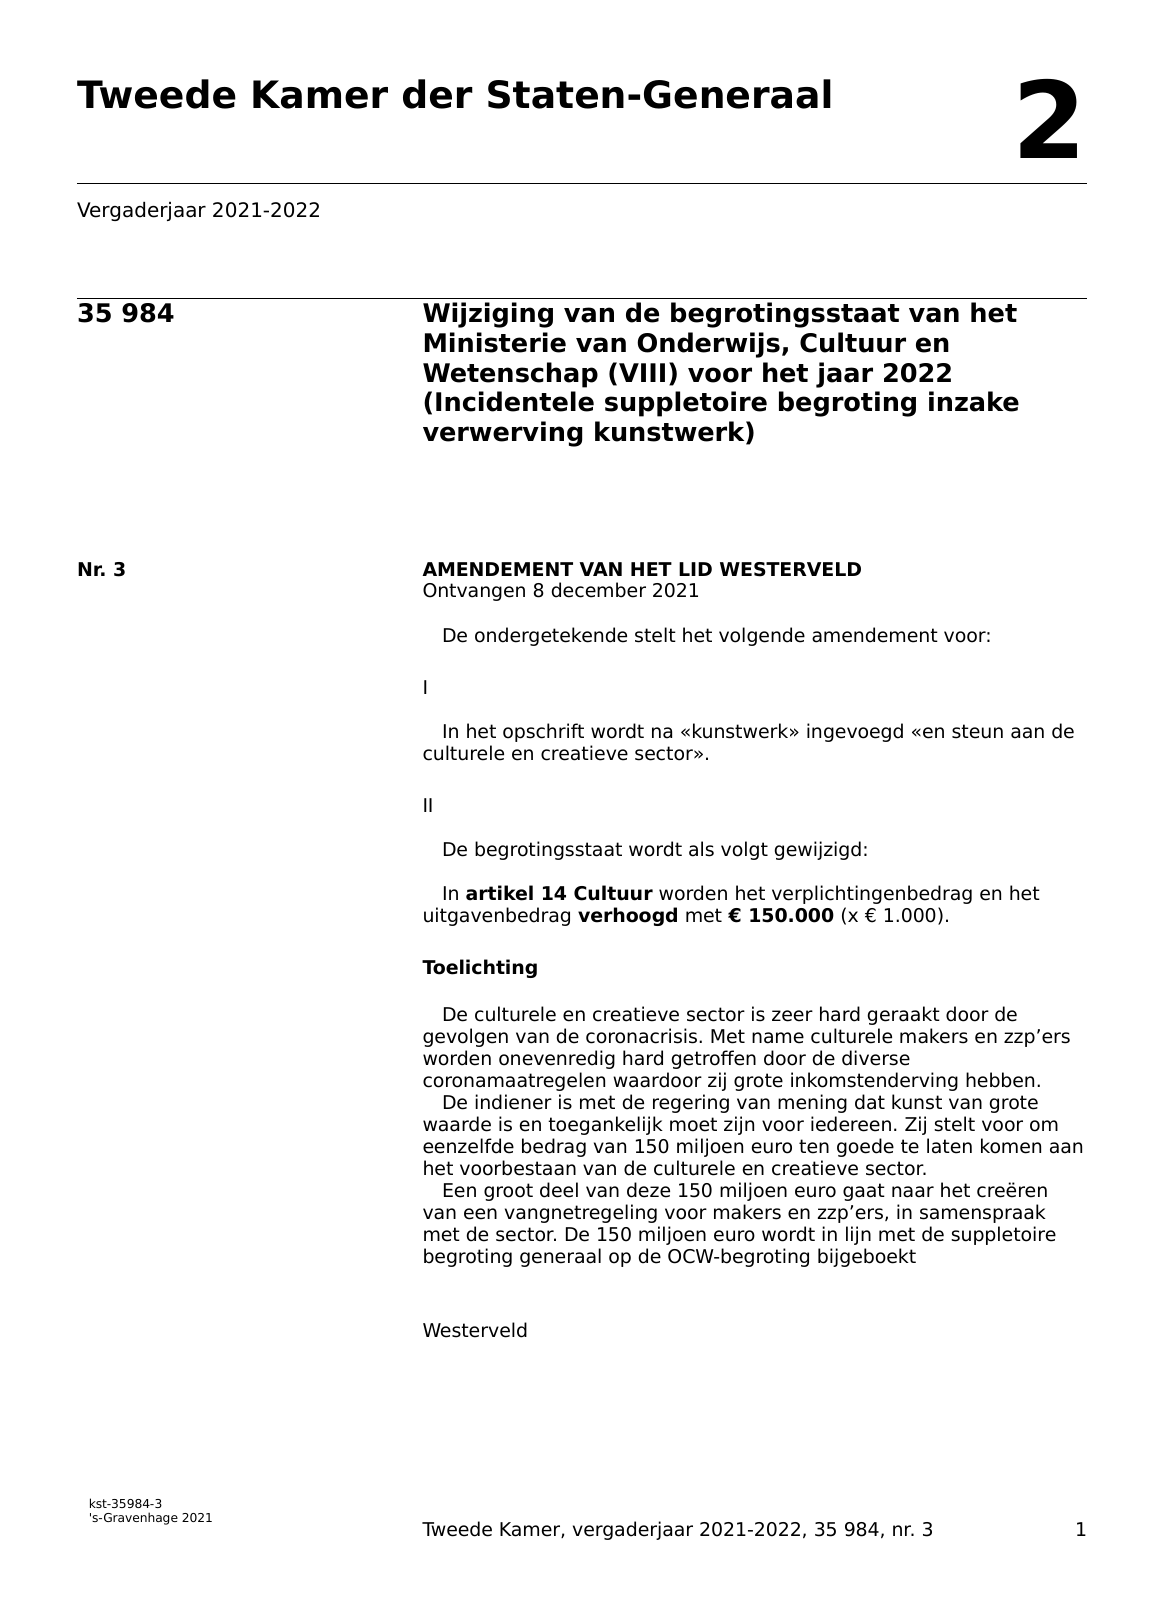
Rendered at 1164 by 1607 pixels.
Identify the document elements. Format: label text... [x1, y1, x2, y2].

subtitle Toelichting [422, 957, 1087, 979]
subtitle Nr. 3 AMENDEMENT VAN HET LID WESTERVELD [77, 558, 1087, 580]
subtitle I [422, 677, 1087, 698]
text kst-35984-3 [88, 1497, 323, 1511]
text Westerveld [422, 1298, 1087, 1342]
subtitle 35 984 Wijziging van de begrotingsstaat van het Ministerie van Onderwijs, Cultuur en Wetenschap (VIII) voor het jaar 2022 (Incidentele suppletoire begroting inzake verwerving kunstwerk) [77, 299, 1087, 447]
text Een groot deel van deze 150 miljoen euro gaat naar het creëren van een vangnetregeling voor makers en zzp’ers, in samenspraak met de sector. De 150 miljoen euro wordt in lijn met de suppletoire begroting generaal op de OCW-begroting bijgeboekt [422, 1180, 1087, 1268]
table_cell Vergaderjaar 2021-2022 [77, 184, 1087, 298]
text Ontvangen 8 december 2021 [422, 580, 1087, 602]
text In het opschrift wordt na «kunstwerk» ingevoegd «en steun aan de culturele en creatieve sector». [422, 721, 1087, 765]
subtitle II [422, 795, 1087, 817]
text In artikel 14 Cultuur worden het verplichtingenbedrag en het uitgavenbedrag verhoogd met € 150.000 (x € 1.000). [422, 883, 1087, 927]
text 's-Gravenhage 2021 [88, 1511, 323, 1525]
text De indiener is met de regering van mening dat kunst van grote waarde is en toegankelijk moet zijn voor iedereen. Zij stelt voor om eenzelfde bedrag van 150 miljoen euro ten goede te laten komen aan het voorbestaan van de culturele en creatieve sector. [422, 1092, 1087, 1180]
text De begrotingsstaat wordt als volgt gewijzigd: [422, 839, 1087, 861]
table_header Tweede Kamer der Staten-Generaal [77, 59, 886, 183]
text De culturele en creatieve sector is zeer hard geraakt door de gevolgen van de coronacrisis. Met name culturele makers en zzp’ers worden onevenredig hard getroffen door de diverse coronamaatregelen waardoor zij grote inkomstenderving hebben. [422, 1004, 1087, 1092]
text De ondergetekende stelt het volgende amendement voor: [422, 624, 1087, 647]
table_header 2 [886, 59, 1087, 183]
